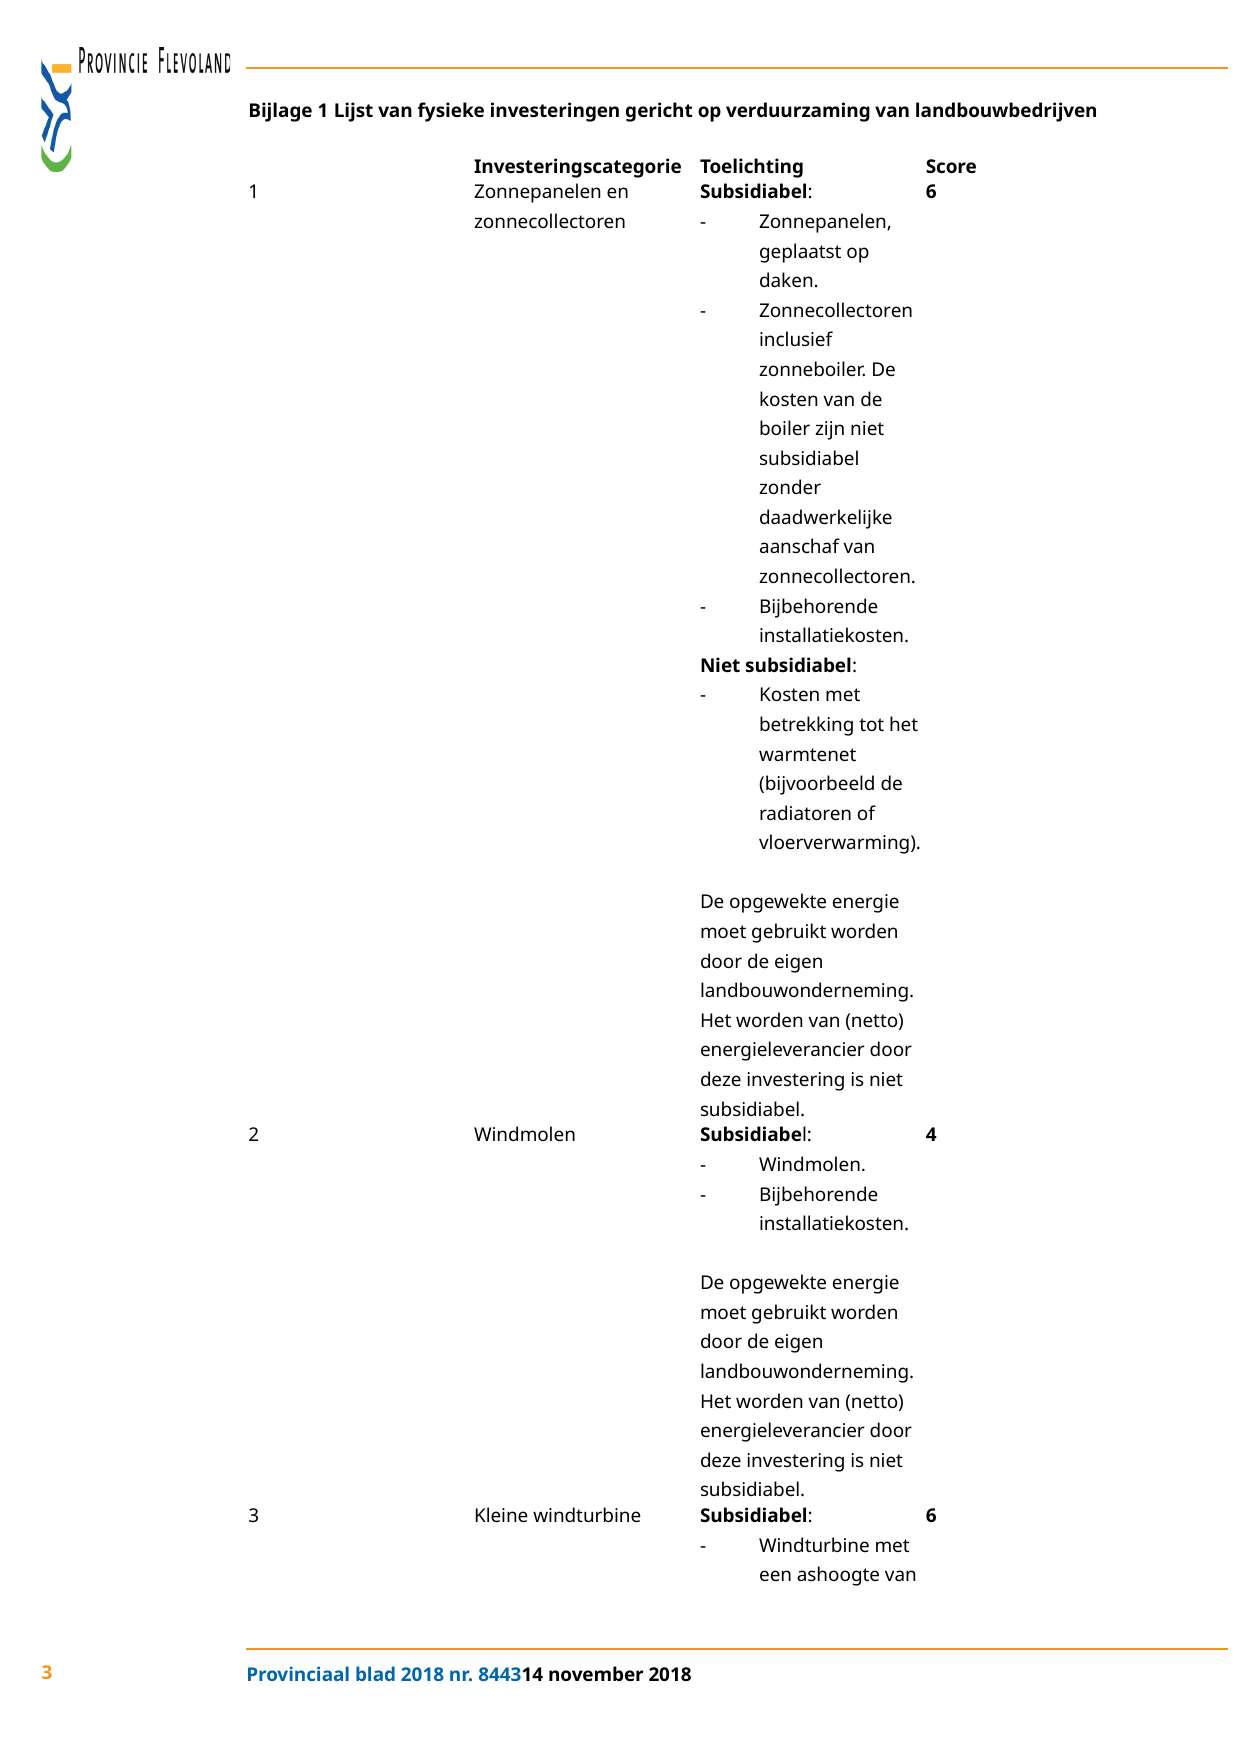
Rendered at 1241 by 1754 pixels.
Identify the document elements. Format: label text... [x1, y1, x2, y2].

table_cell 6 [926, 1502, 1152, 1587]
table_header Toelichting [700, 153, 926, 179]
table_cell 3 [248, 1502, 474, 1587]
table_cell Zonnepanelen en zonnecollectoren [474, 179, 700, 1122]
table_cell Subsidiabel: Zonnepanelen, geplaatst op daken. Zonnecollectoren inclusief zonneboiler. De kosten van de boiler zijn niet subsidiabel zonder daadwerkelijke aanschaf van zonnecollectoren. Bijbehorende installatiekosten. Niet subsidiabel: Kosten met betrekking tot het warmtenet (bijvoorbeeld de radiatoren of vloerverwarming). De opgewekte energie moet gebruikt worden door de eigen landbouwonderneming. Het worden van (netto) energieleverancier door deze investering is niet subsidiabel. [700, 179, 926, 1122]
picture [41, 47, 231, 172]
table_cell 6 [926, 179, 1152, 1122]
table_header [248, 153, 474, 179]
table_cell Kleine windturbine [474, 1502, 700, 1587]
table_cell Subsidiabel: Windturbine met een ashoogte van [700, 1502, 926, 1587]
table_header Score [926, 153, 1152, 179]
table_header Investeringscategorie [474, 153, 700, 179]
text Bijlage 1 Lijst van fysieke investeringen gericht op verduurzaming van landbouwbedrijven [248, 95, 1152, 123]
table_cell Subsidiabel: Windmolen. Bijbehorende installatiekosten. De opgewekte energie moet gebruikt worden door de eigen landbouwonderneming. Het worden van (netto) energieleverancier door deze investering is niet subsidiabel. [700, 1122, 926, 1502]
table_cell 4 [926, 1122, 1152, 1502]
table_cell 1 [248, 179, 474, 1122]
table_cell 2 [248, 1122, 474, 1502]
table_cell Windmolen [474, 1122, 700, 1502]
